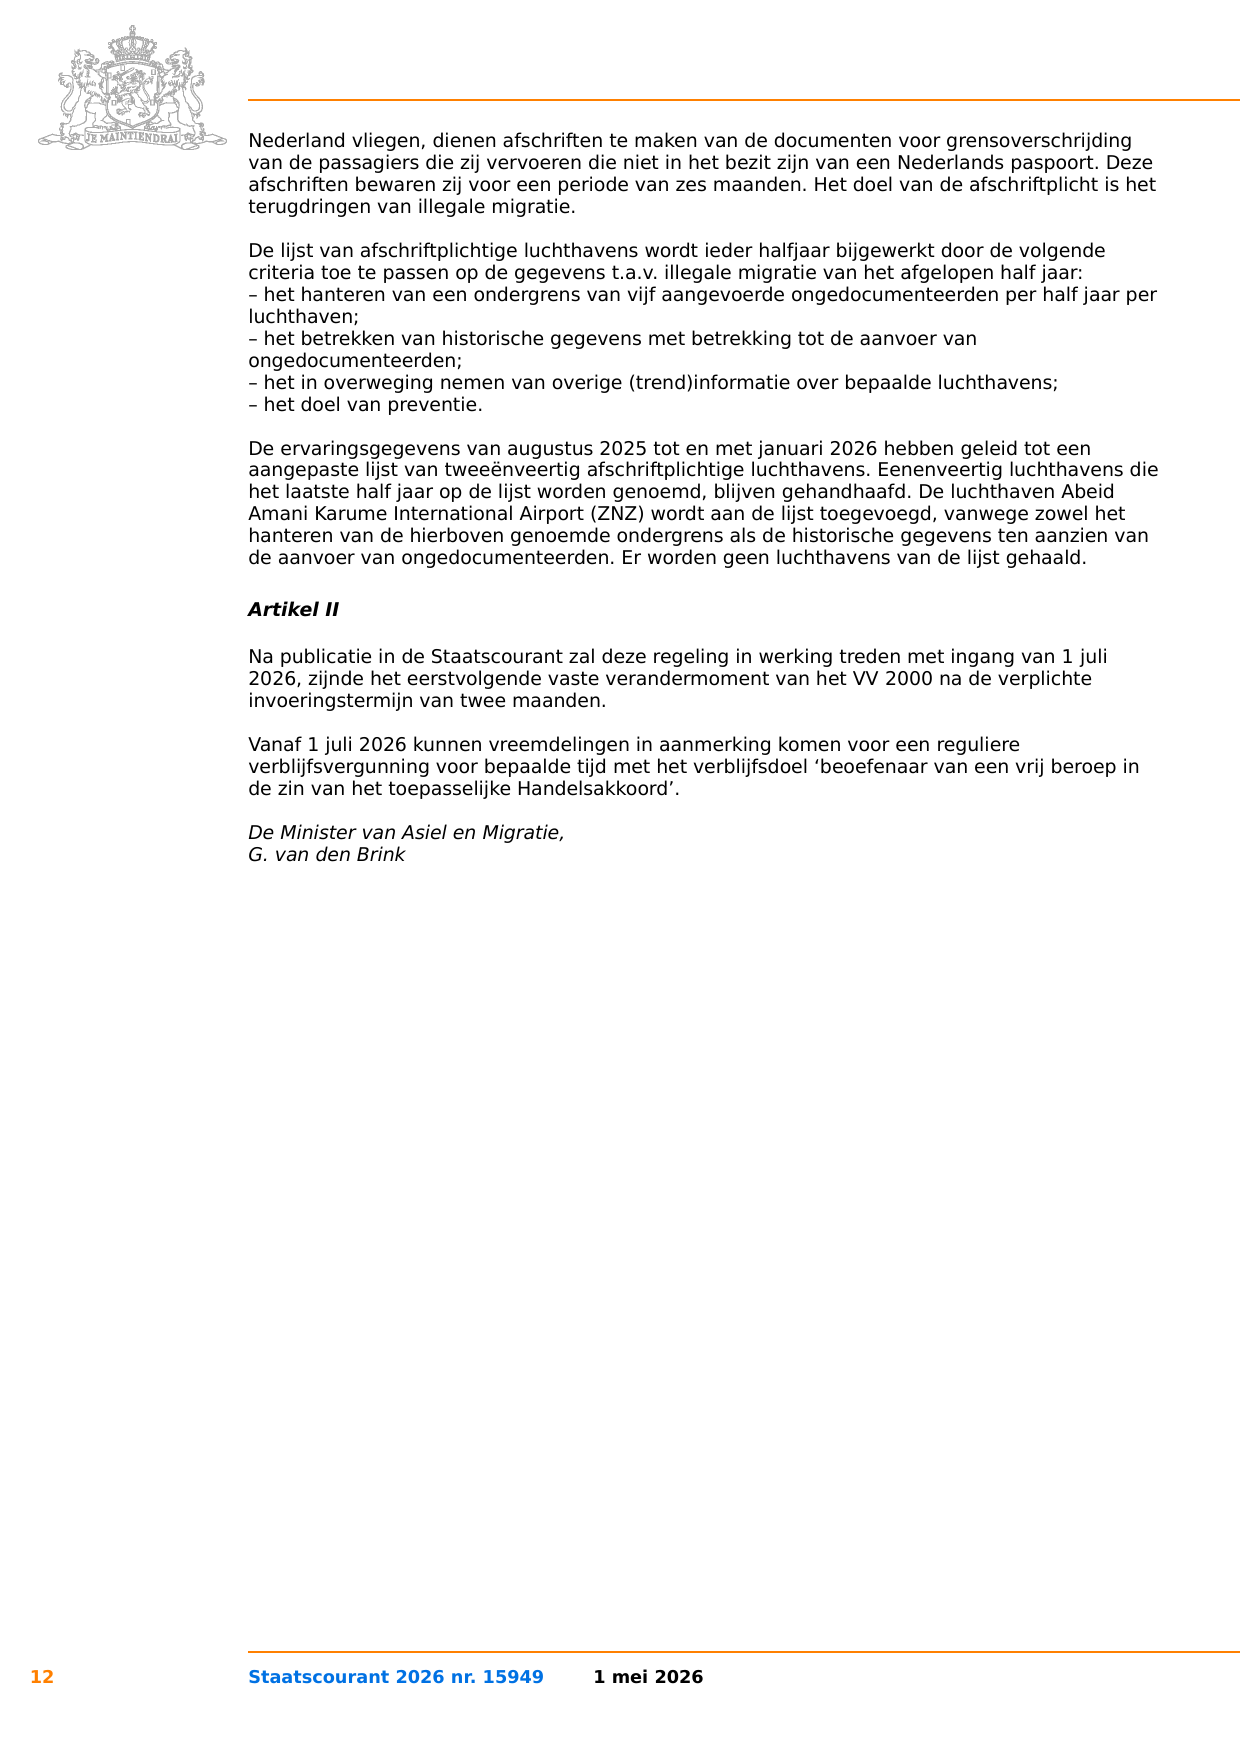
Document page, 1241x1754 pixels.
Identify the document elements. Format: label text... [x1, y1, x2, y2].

text De ervaringsgegevens van augustus 2025 tot en met januari 2026 hebben geleid tot een aangepaste lijst van tweeënveertig afschriftplichtige luchthavens. Eenenveertig luchthavens die het laatste half jaar op de lijst worden genoemd, blijven gehandhaafd. De luchthaven Abeid Amani Karume International Airport (ZNZ) wordt aan de lijst toegevoegd, vanwege zowel het hanteren van de hierboven genoemde ondergrens als de historische gegevens ten aanzien van de aanvoer van ongedocumenteerden. Er worden geen luchthavens van de lijst gehaald. [248, 437, 1163, 569]
text Na publicatie in de Staatscourant zal deze regeling in werking treden met ingang van 1 juli 2026, zijnde het eerstvolgende vaste verandermoment van het VV 2000 na de verplichte invoeringstermijn van twee maanden. [248, 646, 1163, 712]
text Nederland vliegen, dienen afschriften te maken van de documenten voor grensoverschrijding van de passagiers die zij vervoeren die niet in het bezit zijn van een Nederlands paspoort. Deze afschriften bewaren zij voor een periode van zes maanden. Het doel van de afschriftplicht is het terugdringen van illegale migratie. [248, 130, 1163, 218]
text – het in overweging nemen van overige (trend)informatie over bepaalde luchthavens; [248, 372, 1163, 393]
subtitle Artikel II [248, 599, 1163, 621]
text – het betrekken van historische gegevens met betrekking tot de aanvoer van ongedocumenteerden; [248, 328, 1163, 372]
text De Minister van Asiel en Migratie, G. van den Brink [248, 822, 1163, 866]
text Vanaf 1 juli 2026 kunnen vreemdelingen in aanmerking komen voor een reguliere verblijfsvergunning voor bepaalde tijd met het verblijfsdoel ‘beoefenaar van een vrij beroep in de zin van het toepasselijke Handelsakkoord’. [248, 734, 1163, 800]
text – het hanteren van een ondergrens van vijf aangevoerde ongedocumenteerden per half jaar per luchthaven; [248, 284, 1163, 328]
text – het doel van preventie. [248, 393, 1163, 416]
picture [38, 25, 227, 150]
text De lijst van afschriftplichtige luchthavens wordt ieder halfjaar bijgewerkt door de volgende criteria toe te passen op de gegevens t.a.v. illegale migratie van het afgelopen half jaar: [248, 240, 1163, 284]
